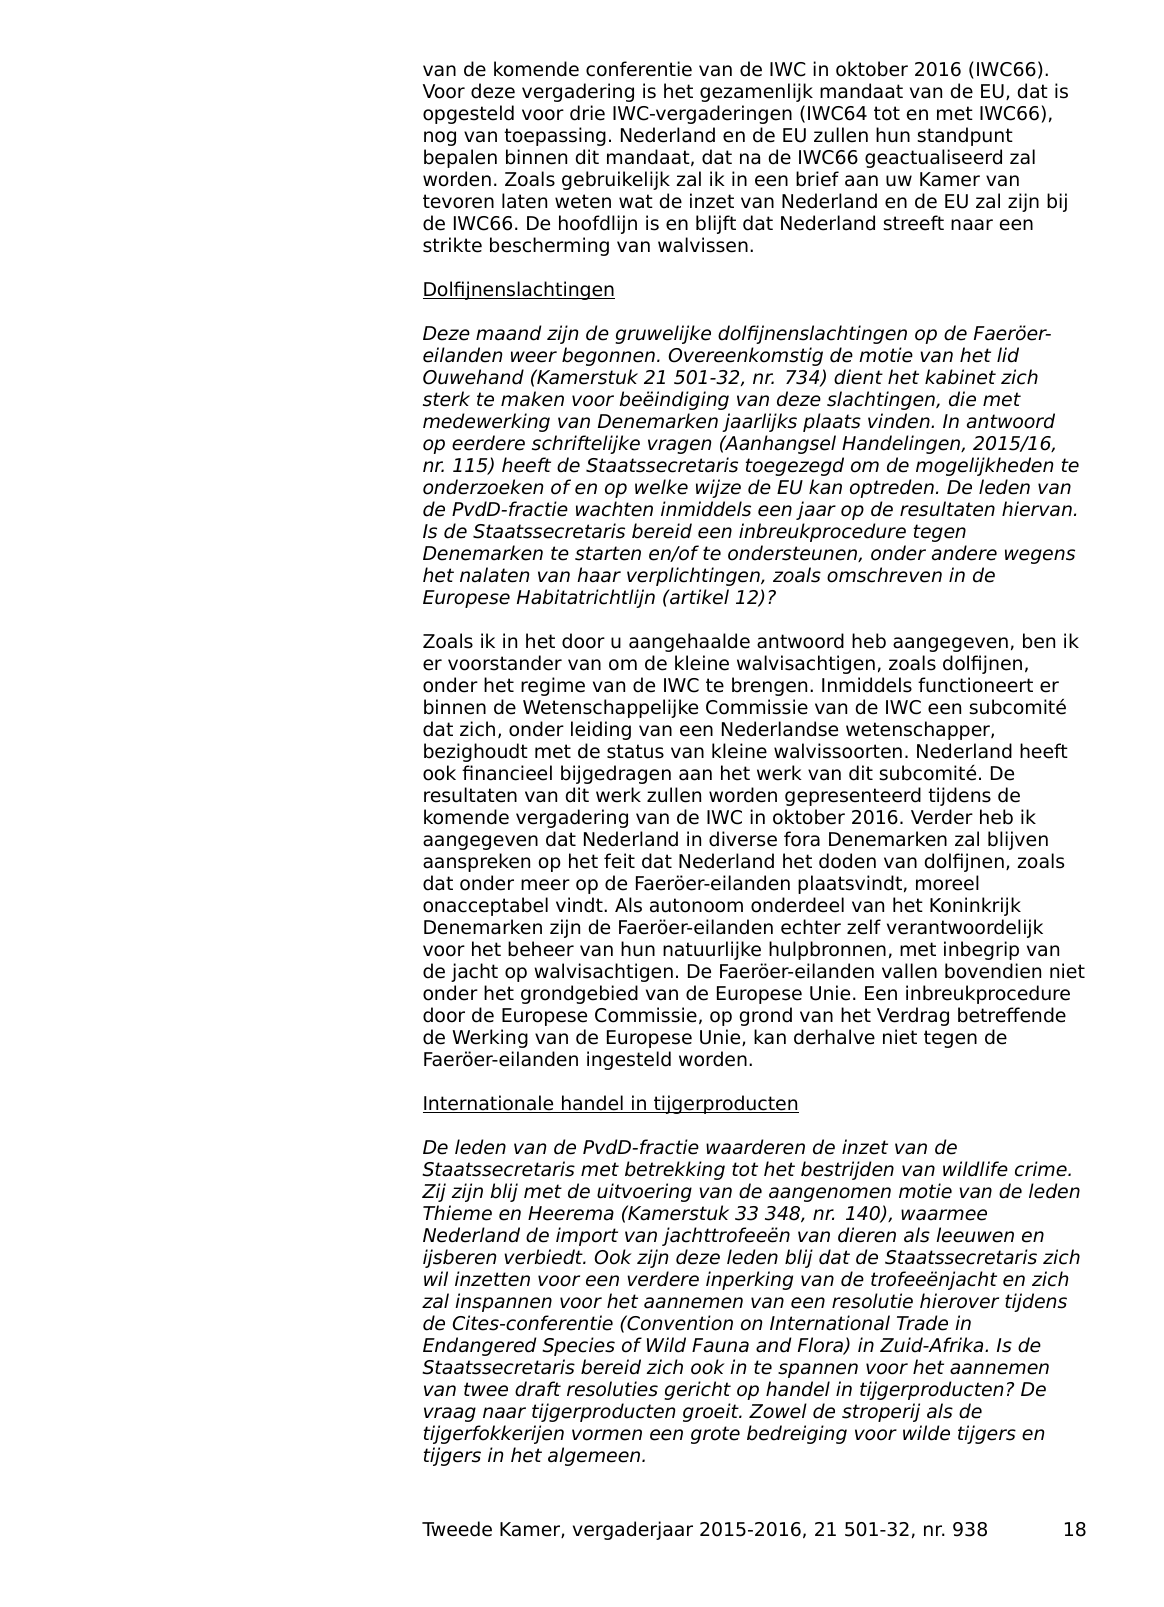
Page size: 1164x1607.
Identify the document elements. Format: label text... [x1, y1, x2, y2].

text Deze maand zijn de gruwelijke dolfijnenslachtingen op de Faeröer-eilanden weer begonnen. Overeenkomstig de motie van het lid Ouwehand (Kamerstuk 21 501-32, nr. 734) dient het kabinet zich sterk te maken voor beëindiging van deze slachtingen, die met medewerking van Denemarken jaarlijks plaats vinden. In antwoord op eerdere schriftelijke vragen (Aanhangsel Handelingen, 2015/16, nr. 115) heeft de Staatssecretaris toegezegd om de mogelijkheden te onderzoeken of en op welke wijze de EU kan optreden. De leden van de PvdD-fractie wachten inmiddels een jaar op de resultaten hiervan. Is de Staatssecretaris bereid een inbreukprocedure tegen Denemarken te starten en/of te ondersteunen, onder andere wegens het nalaten van haar verplichtingen, zoals omschreven in de Europese Habitatrichtlijn (artikel 12)? [422, 323, 1087, 609]
subtitle Internationale handel in tijgerproducten [422, 1093, 1087, 1115]
subtitle Dolfijnenslachtingen [422, 279, 1087, 301]
text De leden van de PvdD-fractie waarderen de inzet van de Staatssecretaris met betrekking tot het bestrijden van wildlife crime. Zij zijn blij met de uitvoering van de aangenomen motie van de leden Thieme en Heerema (Kamerstuk 33 348, nr. 140), waarmee Nederland de import van jachttrofeeën van dieren als leeuwen en ijsberen verbiedt. Ook zijn deze leden blij dat de Staatssecretaris zich wil inzetten voor een verdere inperking van de trofeeënjacht en zich zal inspannen voor het aannemen van een resolutie hierover tijdens de Cites-conferentie (Convention on International Trade in Endangered Species of Wild Fauna and Flora) in Zuid-Afrika. Is de Staatssecretaris bereid zich ook in te spannen voor het aannemen van twee draft resoluties gericht op handel in tijgerproducten? De vraag naar tijgerproducten groeit. Zowel de stroperij als de tijgerfokkerijen vormen een grote bedreiging voor wilde tijgers en tijgers in het algemeen. [422, 1137, 1087, 1467]
text Zoals ik in het door u aangehaalde antwoord heb aangegeven, ben ik er voorstander van om de kleine walvisachtigen, zoals dolfijnen, onder het regime van de IWC te brengen. Inmiddels functioneert er binnen de Wetenschappelijke Commissie van de IWC een subcomité dat zich, onder leiding van een Nederlandse wetenschapper, bezighoudt met de status van kleine walvissoorten. Nederland heeft ook financieel bijgedragen aan het werk van dit subcomité. De resultaten van dit werk zullen worden gepresenteerd tijdens de komende vergadering van de IWC in oktober 2016. Verder heb ik aangegeven dat Nederland in diverse fora Denemarken zal blijven aanspreken op het feit dat Nederland het doden van dolfijnen, zoals dat onder meer op de Faeröer-eilanden plaatsvindt, moreel onacceptabel vindt. Als autonoom onderdeel van het Koninkrijk Denemarken zijn de Faeröer-eilanden echter zelf verantwoordelijk voor het beheer van hun natuurlijke hulpbronnen, met inbegrip van de jacht op walvisachtigen. De Faeröer-eilanden vallen bovendien niet onder het grondgebied van de Europese Unie. Een inbreukprocedure door de Europese Commissie, op grond van het Verdrag betreffende de Werking van de Europese Unie, kan derhalve niet tegen de Faeröer-eilanden ingesteld worden. [422, 631, 1087, 1071]
text van de komende conferentie van de IWC in oktober 2016 (IWC66). Voor deze vergadering is het gezamenlijk mandaat van de EU, dat is opgesteld voor drie IWC-vergaderingen (IWC64 tot en met IWC66), nog van toepassing. Nederland en de EU zullen hun standpunt bepalen binnen dit mandaat, dat na de IWC66 geactualiseerd zal worden. Zoals gebruikelijk zal ik in een brief aan uw Kamer van tevoren laten weten wat de inzet van Nederland en de EU zal zijn bij de IWC66. De hoofdlijn is en blijft dat Nederland streeft naar een strikte bescherming van walvissen. [422, 59, 1087, 257]
